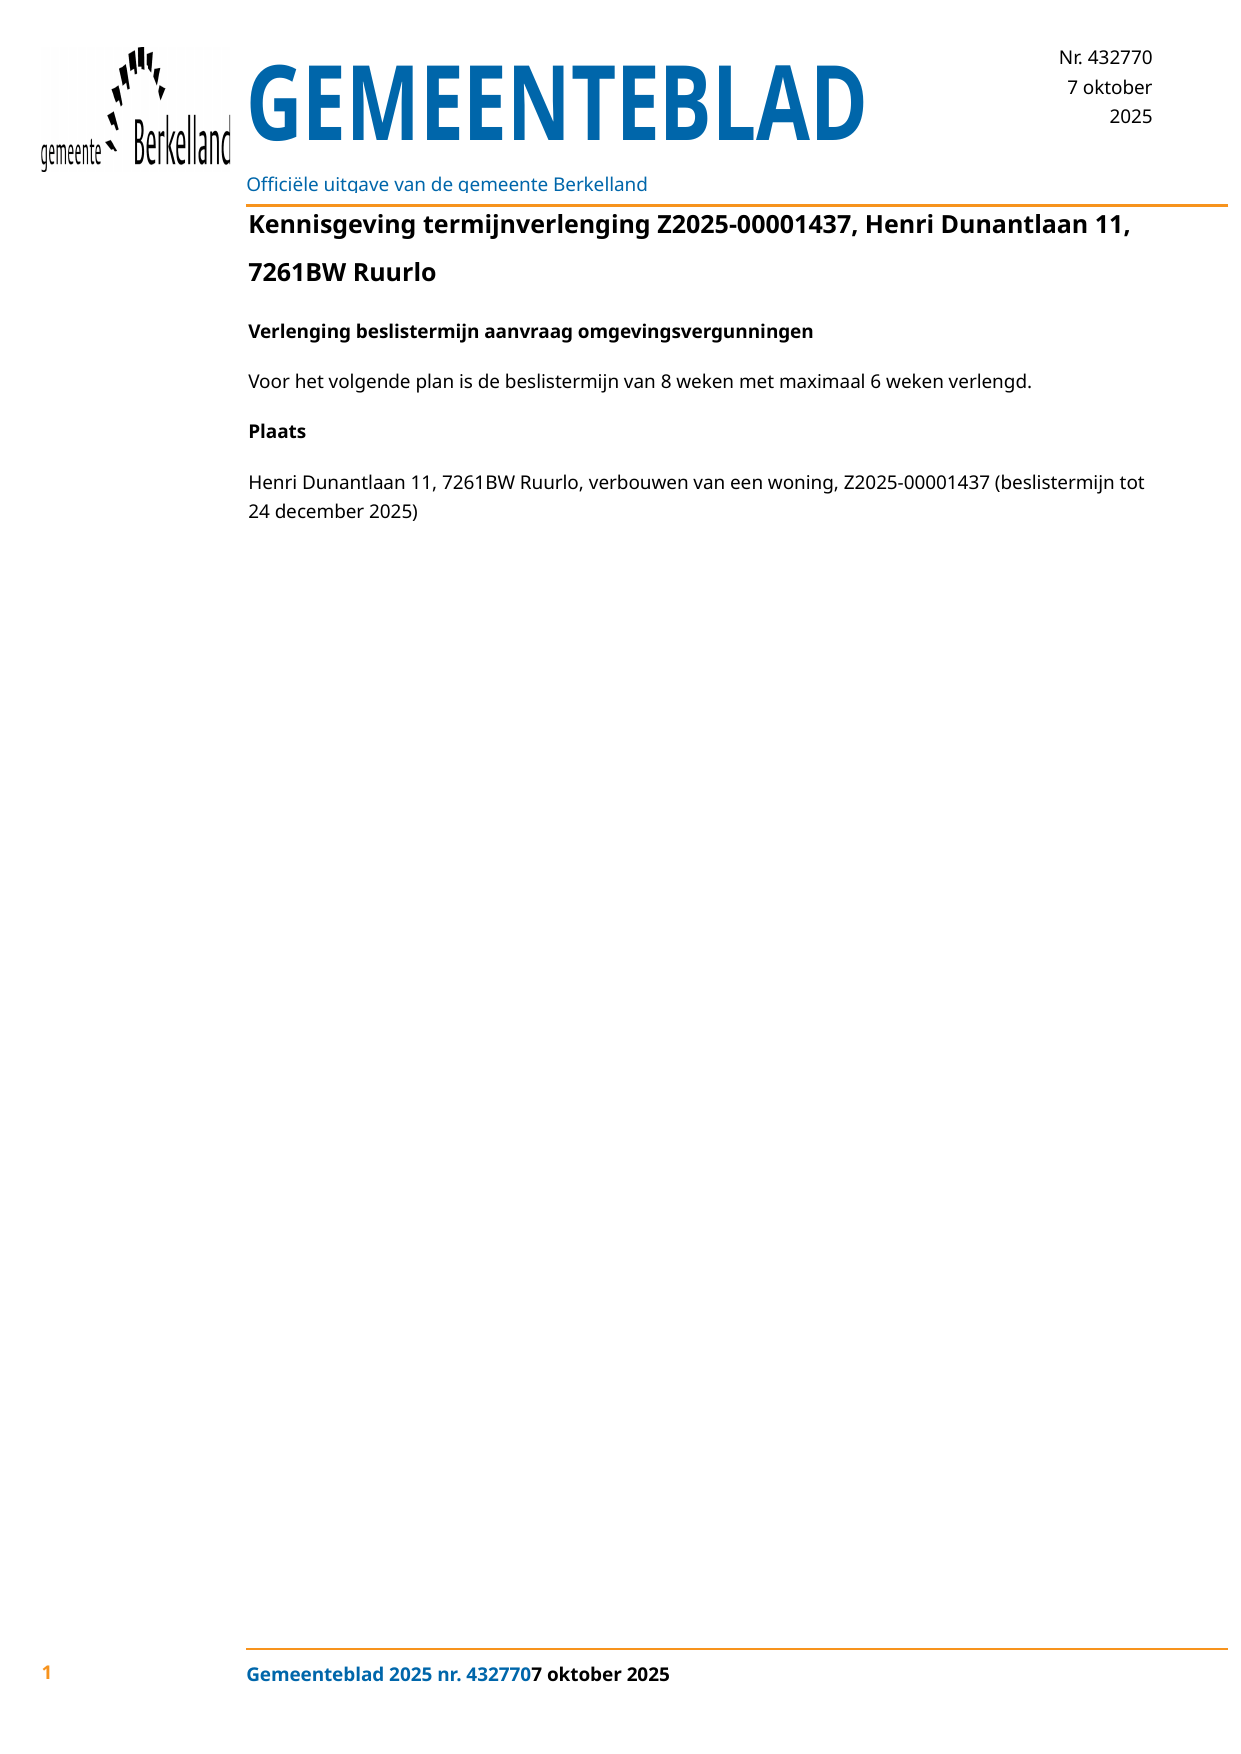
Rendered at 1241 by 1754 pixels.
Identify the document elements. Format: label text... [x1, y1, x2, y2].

text Kennisgeving termijnverlenging Z2025-00001437, Henri Dunantlaan 11, 7261BW Ruurlo [248, 207, 1152, 288]
text Henri Dunantlaan 11, 7261BW Ruurlo, verbouwen van een woning, Z2025-00001437 (beslistermijn tot 24 december 2025) [248, 469, 1152, 524]
text Plaats [248, 419, 1152, 444]
picture [41, 47, 231, 172]
text Verlenging beslistermijn aanvraag omgevingsvergunningen [248, 318, 1152, 344]
text Voor het volgende plan is de beslistermijn van 8 weken met maximaal 6 weken verlengd. [248, 368, 1152, 394]
